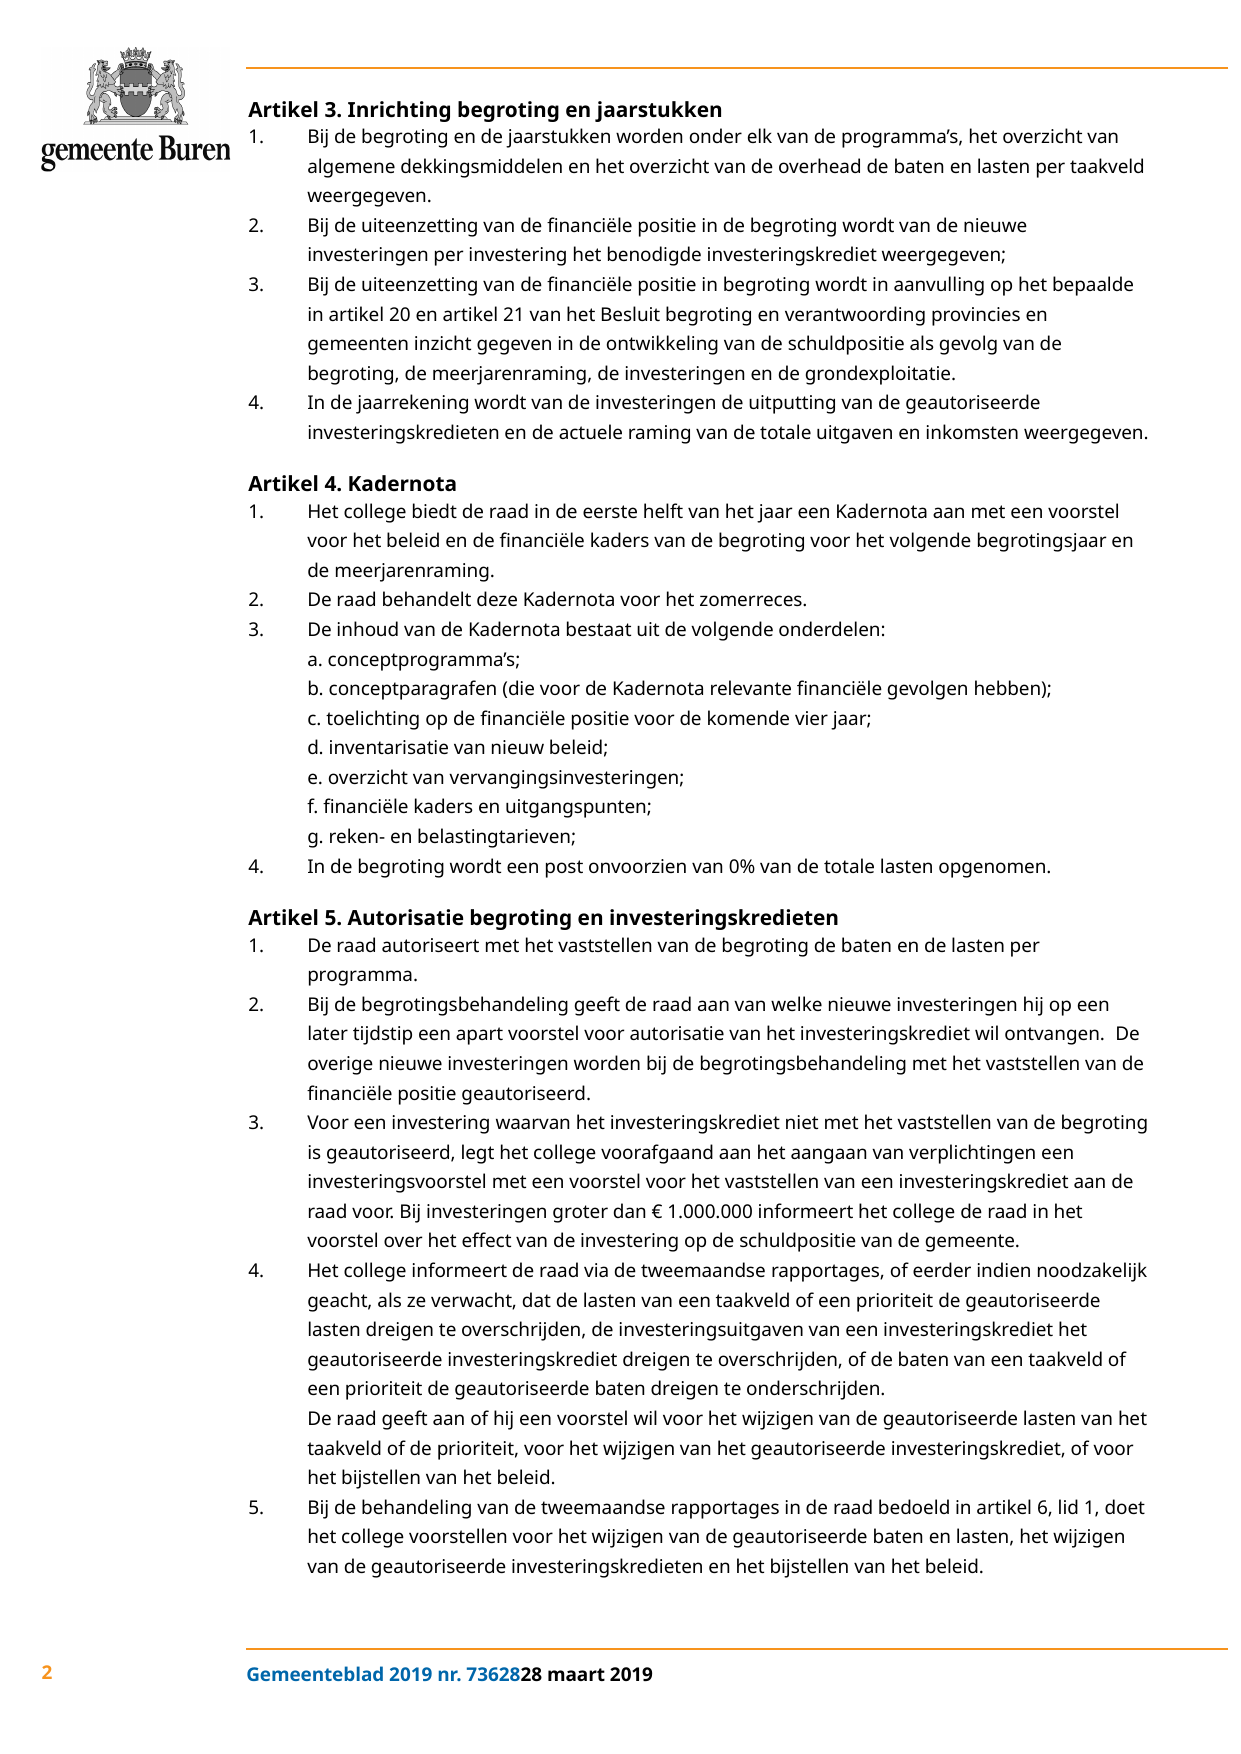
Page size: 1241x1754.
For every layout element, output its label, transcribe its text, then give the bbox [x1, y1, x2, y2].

list De inhoud van de Kadernota bestaat uit de volgende onderdelen: [248, 616, 1152, 642]
list b. conceptparagrafen (die voor de Kadernota relevante financiële gevolgen hebben); [248, 675, 1152, 701]
list Het college informeert de raad via de tweemaandse rapportages, of eerder indien noodzakelijk geacht, als ze verwacht, dat de lasten van een taakveld of een prioriteit de geautoriseerde lasten dreigen te overschrijden, de investeringsuitgaven van een investeringskrediet het geautoriseerde investeringskrediet dreigen te overschrijden, of de baten van een taakveld of een prioriteit de geautoriseerde baten dreigen te onderschrijden. [248, 1257, 1152, 1401]
list In de jaarrekening wordt van de investeringen de uitputting van de geautoriseerde investeringskredieten en de actuele raming van de totale uitgaven en inkomsten weergegeven. [248, 389, 1152, 445]
list Bij de uiteenzetting van de financiële positie in begroting wordt in aanvulling op het bepaalde in artikel 20 en artikel 21 van het Besluit begroting en verantwoording provincies en gemeenten inzicht gegeven in de ontwikkeling van de schuldpositie als gevolg van de begroting, de meerjarenraming, de investeringen en de grondexploitatie. [248, 271, 1152, 386]
list a. conceptprogramma’s; [248, 646, 1152, 672]
list g. reken- en belastingtarieven; [248, 823, 1152, 849]
list In de begroting wordt een post onvoorzien van 0% van de totale lasten opgenomen. [248, 853, 1152, 879]
text Artikel 4. Kadernota [248, 469, 1152, 498]
list d. inventarisatie van nieuw beleid; [248, 734, 1152, 760]
list De raad geeft aan of hij een voorstel wil voor het wijzigen van de geautoriseerde lasten van het taakveld of de prioriteit, voor het wijzigen van het geautoriseerde investeringskrediet, of voor het bijstellen van het beleid. [248, 1405, 1152, 1490]
list Het college biedt de raad in de eerste helft van het jaar een Kadernota aan met een voorstel voor het beleid en de financiële kaders van de begroting voor het volgende begrotingsjaar en de meerjarenraming. [248, 498, 1152, 583]
list e. overzicht van vervangingsinvesteringen; [248, 764, 1152, 790]
picture [41, 47, 231, 172]
list De raad behandelt deze Kadernota voor het zomerreces. [248, 587, 1152, 612]
list Bij de uiteenzetting van de financiële positie in de begroting wordt van de nieuwe investeringen per investering het benodigde investeringskrediet weergegeven; [248, 212, 1152, 267]
list Bij de begrotingsbehandeling geeft de raad aan van welke nieuwe investeringen hij op een later tijdstip een apart voorstel voor autorisatie van het investeringskrediet wil ontvangen. De overige nieuwe investeringen worden bij de begrotingsbehandeling met het vaststellen van de financiële positie geautoriseerd. [248, 991, 1152, 1105]
list De raad autoriseert met het vaststellen van de begroting de baten en de lasten per programma. [248, 932, 1152, 987]
list Voor een investering waarvan het investeringskrediet niet met het vaststellen van de begroting is geautoriseerd, legt het college voorafgaand aan het aangaan van verplichtingen een investeringsvoorstel met een voorstel voor het vaststellen van een investeringskrediet aan de raad voor. Bij investeringen groter dan € 1.000.000 informeert het college de raad in het voorstel over het effect van de investering op de schuldpositie van de gemeente. [248, 1109, 1152, 1253]
text Artikel 3. Inrichting begroting en jaarstukken [248, 95, 1152, 123]
list c. toelichting op de financiële positie voor de komende vier jaar; [248, 705, 1152, 731]
list Bij de begroting en de jaarstukken worden onder elk van de programma’s, het overzicht van algemene dekkingsmiddelen en het overzicht van de overhead de baten en lasten per taakveld weergegeven. [248, 123, 1152, 208]
list Bij de behandeling van de tweemaandse rapportages in de raad bedoeld in artikel 6, lid 1, doet het college voorstellen voor het wijzigen van de geautoriseerde baten en lasten, het wijzigen van de geautoriseerde investeringskredieten en het bijstellen van het beleid. [248, 1494, 1152, 1579]
list f. financiële kaders en uitgangspunten; [248, 794, 1152, 819]
text Artikel 5. Autorisatie begroting en investeringskredieten [248, 903, 1152, 932]
